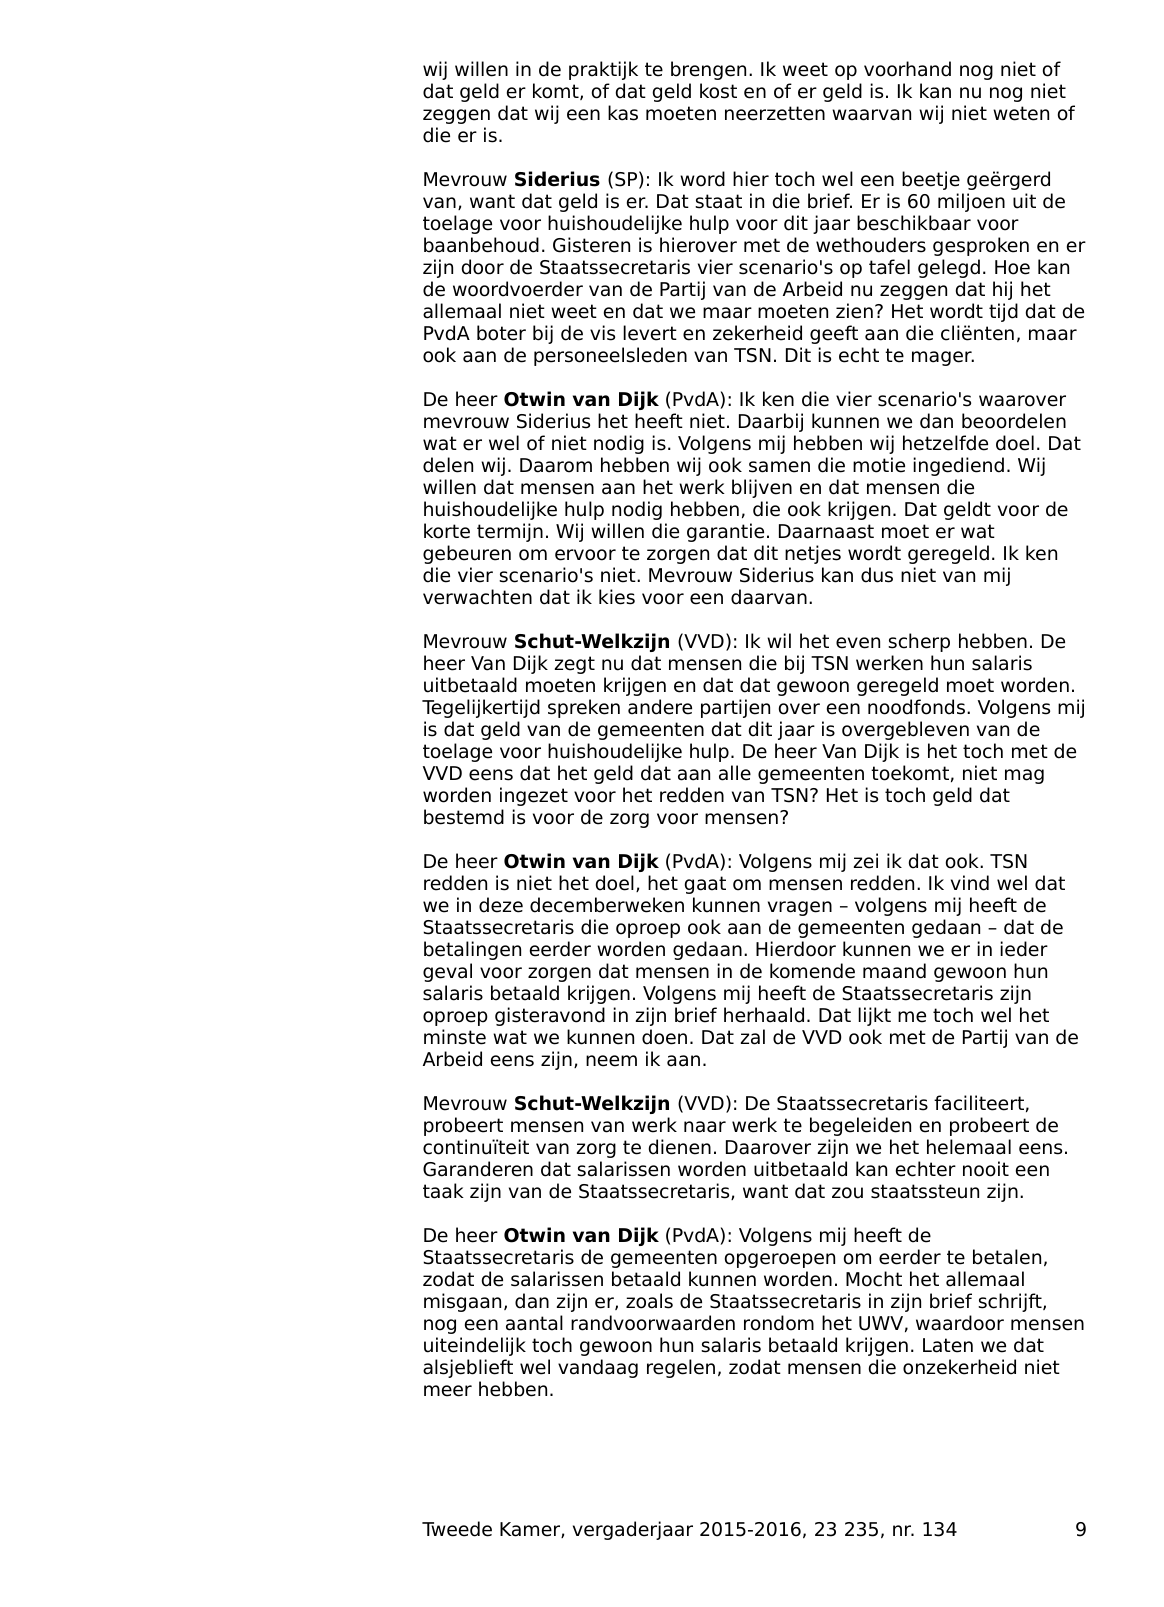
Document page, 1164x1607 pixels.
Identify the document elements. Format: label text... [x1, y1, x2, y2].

text Mevrouw Schut-Welkzijn (VVD): Ik wil het even scherp hebben. De heer Van Dijk zegt nu dat mensen die bij TSN werken hun salaris uitbetaald moeten krijgen en dat dat gewoon geregeld moet worden. Tegelijkertijd spreken andere partijen over een noodfonds. Volgens mij is dat geld van de gemeenten dat dit jaar is overgebleven van de toelage voor huishoudelijke hulp. De heer Van Dijk is het toch met de VVD eens dat het geld dat aan alle gemeenten toekomt, niet mag worden ingezet voor het redden van TSN? Het is toch geld dat bestemd is voor de zorg voor mensen? [422, 631, 1087, 829]
text De heer Otwin van Dijk (PvdA): Volgens mij zei ik dat ook. TSN redden is niet het doel, het gaat om mensen redden. Ik vind wel dat we in deze decemberweken kunnen vragen – volgens mij heeft de Staatssecretaris die oproep ook aan de gemeenten gedaan – dat de betalingen eerder worden gedaan. Hierdoor kunnen we er in ieder geval voor zorgen dat mensen in de komende maand gewoon hun salaris betaald krijgen. Volgens mij heeft de Staatssecretaris zijn oproep gisteravond in zijn brief herhaald. Dat lijkt me toch wel het minste wat we kunnen doen. Dat zal de VVD ook met de Partij van de Arbeid eens zijn, neem ik aan. [422, 851, 1087, 1071]
text De heer Otwin van Dijk (PvdA): Ik ken die vier scenario's waarover mevrouw Siderius het heeft niet. Daarbij kunnen we dan beoordelen wat er wel of niet nodig is. Volgens mij hebben wij hetzelfde doel. Dat delen wij. Daarom hebben wij ook samen die motie ingediend. Wij willen dat mensen aan het werk blijven en dat mensen die huishoudelijke hulp nodig hebben, die ook krijgen. Dat geldt voor de korte termijn. Wij willen die garantie. Daarnaast moet er wat gebeuren om ervoor te zorgen dat dit netjes wordt geregeld. Ik ken die vier scenario's niet. Mevrouw Siderius kan dus niet van mij verwachten dat ik kies voor een daarvan. [422, 389, 1087, 609]
text Mevrouw Siderius (SP): Ik word hier toch wel een beetje geërgerd van, want dat geld is er. Dat staat in die brief. Er is 60 miljoen uit de toelage voor huishoudelijke hulp voor dit jaar beschikbaar voor baanbehoud. Gisteren is hierover met de wethouders gesproken en er zijn door de Staatssecretaris vier scenario's op tafel gelegd. Hoe kan de woordvoerder van de Partij van de Arbeid nu zeggen dat hij het allemaal niet weet en dat we maar moeten zien? Het wordt tijd dat de PvdA boter bij de vis levert en zekerheid geeft aan die cliënten, maar ook aan de personeelsleden van TSN. Dit is echt te mager. [422, 169, 1087, 367]
text wij willen in de praktijk te brengen. Ik weet op voorhand nog niet of dat geld er komt, of dat geld kost en of er geld is. Ik kan nu nog niet zeggen dat wij een kas moeten neerzetten waarvan wij niet weten of die er is. [422, 59, 1087, 147]
text Mevrouw Schut-Welkzijn (VVD): De Staatssecretaris faciliteert, probeert mensen van werk naar werk te begeleiden en probeert de continuïteit van zorg te dienen. Daarover zijn we het helemaal eens. Garanderen dat salarissen worden uitbetaald kan echter nooit een taak zijn van de Staatssecretaris, want dat zou staatssteun zijn. [422, 1093, 1087, 1203]
text De heer Otwin van Dijk (PvdA): Volgens mij heeft de Staatssecretaris de gemeenten opgeroepen om eerder te betalen, zodat de salarissen betaald kunnen worden. Mocht het allemaal misgaan, dan zijn er, zoals de Staatssecretaris in zijn brief schrijft, nog een aantal randvoorwaarden rondom het UWV, waardoor mensen uiteindelijk toch gewoon hun salaris betaald krijgen. Laten we dat alsjeblieft wel vandaag regelen, zodat mensen die onzekerheid niet meer hebben. [422, 1225, 1087, 1401]
